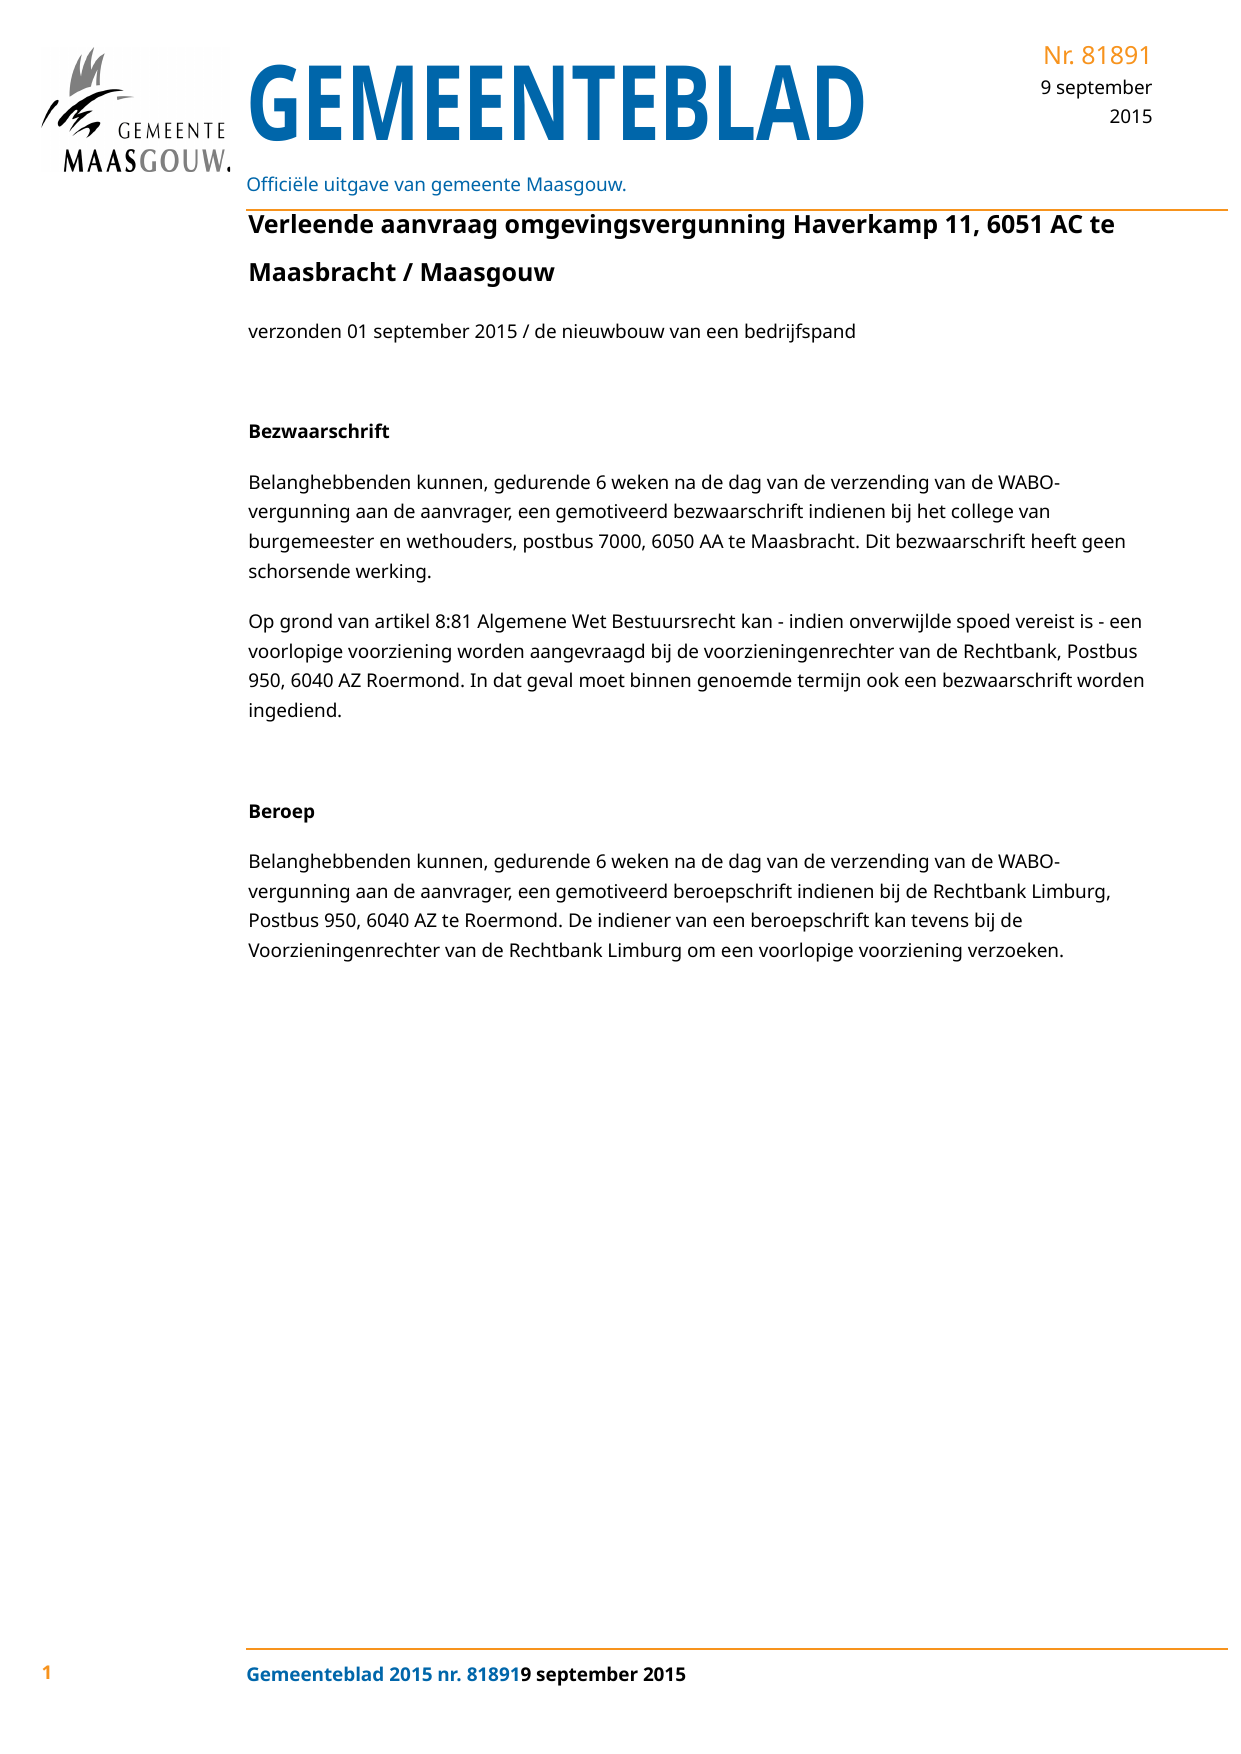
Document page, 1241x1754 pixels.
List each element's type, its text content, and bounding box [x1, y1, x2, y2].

text Belanghebbenden kunnen, gedurende 6 weken na de dag van de verzending van de WABO-vergunning aan de aanvrager, een gemotiveerd beroepschrift indienen bij de Rechtbank Limburg, Postbus 950, 6040 AZ te Roermond. De indiener van een beroepschrift kan tevens bij de Voorzieningenrechter van de Rechtbank Limburg om een voorlopige voorziening verzoeken. [248, 848, 1152, 963]
text Bezwaarschrift [248, 419, 1152, 444]
picture [41, 47, 231, 172]
text Op grond van artikel 8:81 Algemene Wet Bestuursrecht kan - indien onverwijlde spoed vereist is - een voorlopige voorziening worden aangevraagd bij de voorzieningenrechter van de Rechtbank, Postbus 950, 6040 AZ Roermond. In dat geval moet binnen genoemde termijn ook een bezwaarschrift worden ingediend. [248, 608, 1152, 723]
text verzonden 01 september 2015 / de nieuwbouw van een bedrijfspand [248, 318, 1152, 344]
text Beroep [248, 798, 1152, 824]
text Belanghebbenden kunnen, gedurende 6 weken na de dag van de verzending van de WABO-vergunning aan de aanvrager, een gemotiveerd bezwaarschrift indienen bij het college van burgemeester en wethouders, postbus 7000, 6050 AA te Maasbracht. Dit bezwaarschrift heeft geen schorsende werking. [248, 469, 1152, 584]
text Verleende aanvraag omgevingsvergunning Haverkamp 11, 6051 AC te Maasbracht / Maasgouw [248, 211, 1152, 288]
